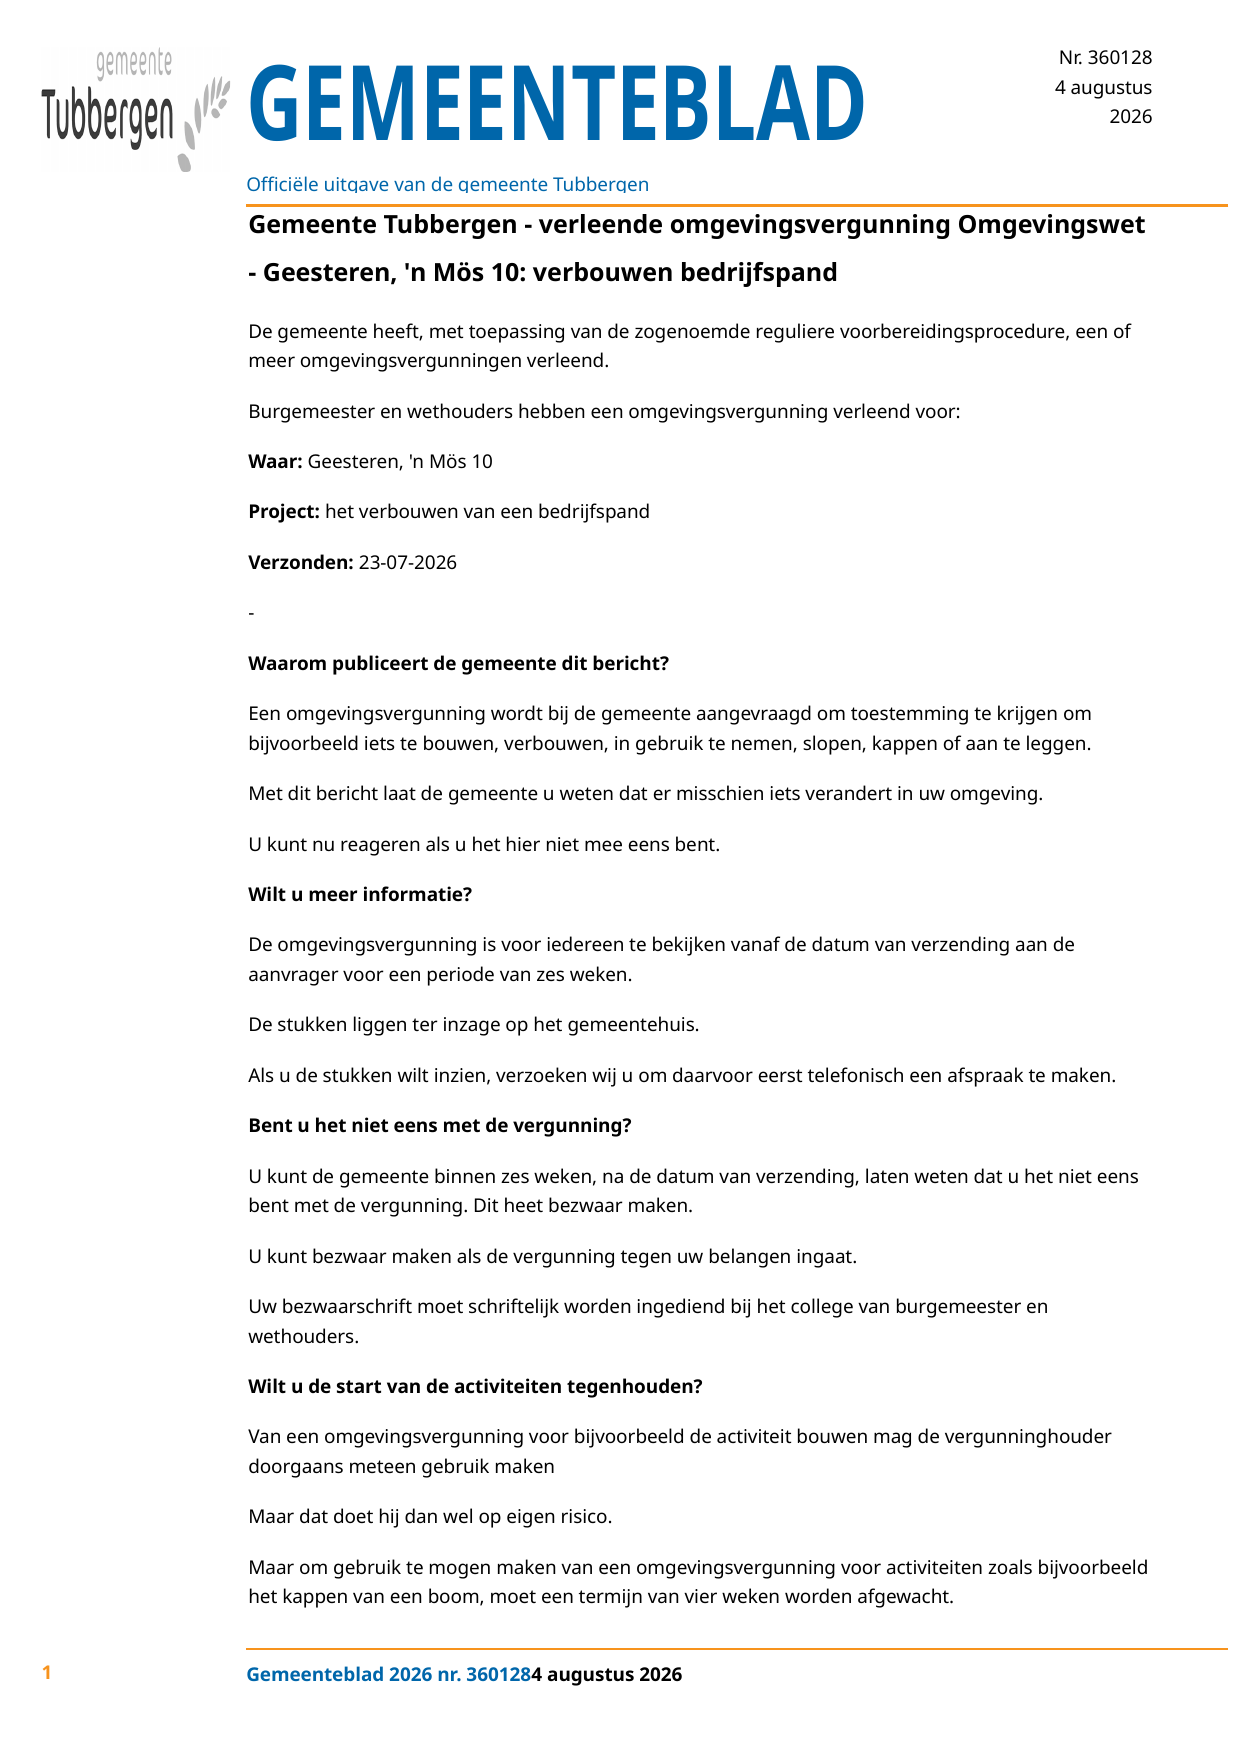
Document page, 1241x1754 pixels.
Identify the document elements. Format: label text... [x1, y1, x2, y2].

text Waar: Geesteren, 'n Mös 10 [248, 448, 1152, 474]
text Wilt u de start van de activiteiten tegenhouden? [248, 1373, 1152, 1399]
text De omgevingsvergunning is voor iedereen te bekijken vanaf de datum van verzending aan de aanvrager voor een periode van zes weken. [248, 932, 1152, 987]
text Maar dat doet hij dan wel op eigen risico. [248, 1504, 1152, 1529]
text Wilt u meer informatie? [248, 881, 1152, 907]
text - [248, 599, 1152, 625]
text Maar om gebruik te mogen maken van een omgevingsvergunning voor activiteiten zoals bijvoorbeeld het kappen van een boom, moet een termijn van vier weken worden afgewacht. [248, 1554, 1152, 1609]
text U kunt de gemeente binnen zes weken, na de datum van verzending, laten weten dat u het niet eens bent met de vergunning. Dit heet bezwaar maken. [248, 1163, 1152, 1218]
text Gemeente Tubbergen - verleende omgevingsvergunning Omgevingswet - Geesteren, 'n Mös 10: verbouwen bedrijfspand [248, 207, 1152, 288]
text U kunt nu reageren als u het hier niet mee eens bent. [248, 831, 1152, 857]
text Bent u het niet eens met de vergunning? [248, 1112, 1152, 1138]
text U kunt bezwaar maken als de vergunning tegen uw belangen ingaat. [248, 1243, 1152, 1269]
text De gemeente heeft, met toepassing van de zogenoemde reguliere voorbereidingsprocedure, een of meer omgevingsvergunningen verleend. [248, 318, 1152, 373]
text Burgemeester en wethouders hebben een omgevingsvergunning verleend voor: [248, 398, 1152, 424]
text Als u de stukken wilt inzien, verzoeken wij u om daarvoor eerst telefonisch een afspraak te maken. [248, 1062, 1152, 1088]
text Uw bezwaarschrift moet schriftelijk worden ingediend bij het college van burgemeester en wethouders. [248, 1293, 1152, 1349]
text Project: het verbouwen van een bedrijfspand [248, 499, 1152, 524]
text Waarom publiceert de gemeente dit bericht? [248, 650, 1152, 676]
text Een omgevingsvergunning wordt bij de gemeente aangevraagd om toestemming te krijgen om bijvoorbeeld iets te bouwen, verbouwen, in gebruik te nemen, slopen, kappen of aan te leggen. [248, 700, 1152, 756]
text Van een omgevingsvergunning voor bijvoorbeeld de activiteit bouwen mag de vergunninghouder doorgaans meteen gebruik maken [248, 1424, 1152, 1479]
text Met dit bericht laat de gemeente u weten dat er misschien iets verandert in uw omgeving. [248, 780, 1152, 806]
text Verzonden: 23-07-2026 [248, 549, 1152, 575]
picture [41, 47, 231, 172]
text De stukken liggen ter inzage op het gemeentehuis. [248, 1012, 1152, 1037]
